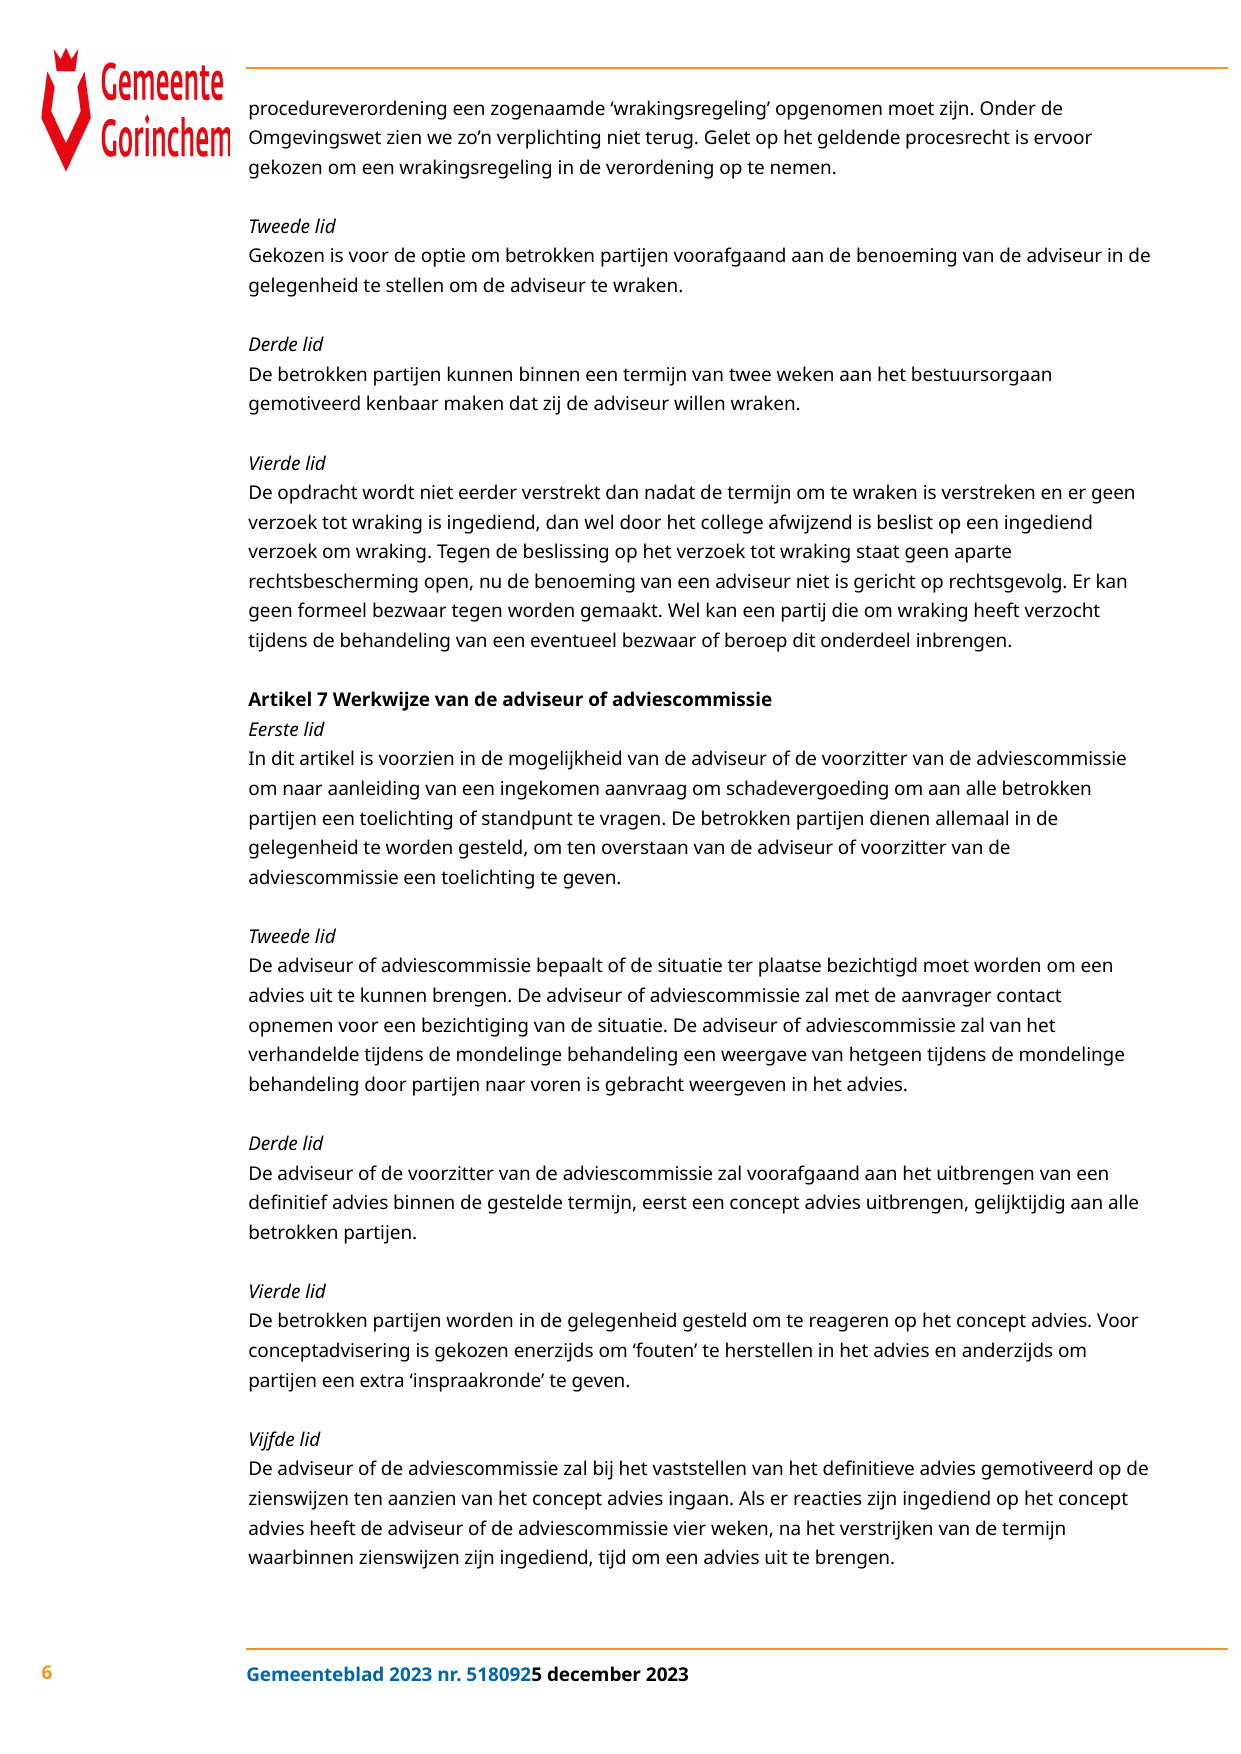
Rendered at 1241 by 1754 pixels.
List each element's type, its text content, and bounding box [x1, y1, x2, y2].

text Tweede lid [248, 923, 1152, 949]
text procedureverordening een zogenaamde ‘wrakingsregeling’ opgenomen moet zijn. Onder de Omgevingswet zien we zo’n verplichting niet terug. Gelet op het geldende procesrecht is ervoor gekozen om een wrakingsregeling in de verordening op te nemen. [248, 95, 1152, 180]
text Vijfde lid [248, 1426, 1152, 1452]
text Vierde lid [248, 450, 1152, 476]
text Derde lid [248, 331, 1152, 357]
text Derde lid [248, 1130, 1152, 1156]
text Gekozen is voor de optie om betrokken partijen voorafgaand aan de benoeming van de adviseur in de gelegenheid te stellen om de adviseur te wraken. [248, 243, 1152, 298]
text De adviseur of adviescommissie bepaalt of de situatie ter plaatse bezichtigd moet worden om een advies uit te kunnen brengen. De adviseur of adviescommissie zal met de aanvrager contact opnemen voor een bezichtiging van de situatie. De adviseur of adviescommissie zal van het verhandelde tijdens de mondelinge behandeling een weergave van hetgeen tijdens de mondelinge behandeling door partijen naar voren is gebracht weergeven in het advies. [248, 953, 1152, 1097]
text Tweede lid [248, 213, 1152, 239]
text De betrokken partijen worden in de gelegenheid gesteld om te reageren op het concept advies. Voor conceptadvisering is gekozen enerzijds om ‘fouten’ te herstellen in het advies en anderzijds om partijen een extra ‘inspraakronde’ te geven. [248, 1308, 1152, 1393]
text Vierde lid [248, 1278, 1152, 1304]
text De adviseur of de voorzitter van de adviescommissie zal voorafgaand aan het uitbrengen van een definitief advies binnen de gestelde termijn, eerst een concept advies uitbrengen, gelijktijdig aan alle betrokken partijen. [248, 1160, 1152, 1245]
picture [41, 47, 231, 172]
text Eerste lid [248, 716, 1152, 742]
text Artikel 7 Werkwijze van de adviseur of adviescommissie [248, 686, 1152, 712]
text In dit artikel is voorzien in de mogelijkheid van de adviseur of de voorzitter van de adviescommissie om naar aanleiding van een ingekomen aanvraag om schadevergoeding om aan alle betrokken partijen een toelichting of standpunt te vragen. De betrokken partijen dienen allemaal in de gelegenheid te worden gesteld, om ten overstaan van de adviseur of voorzitter van de adviescommissie een toelichting te geven. [248, 746, 1152, 890]
text De adviseur of de adviescommissie zal bij het vaststellen van het definitieve advies gemotiveerd op de zienswijzen ten aanzien van het concept advies ingaan. Als er reacties zijn ingediend op het concept advies heeft de adviseur of de adviescommissie vier weken, na het verstrijken van de termijn waarbinnen zienswijzen zijn ingediend, tijd om een advies uit te brengen. [248, 1456, 1152, 1570]
text De betrokken partijen kunnen binnen een termijn van twee weken aan het bestuursorgaan gemotiveerd kenbaar maken dat zij de adviseur willen wraken. [248, 361, 1152, 416]
text De opdracht wordt niet eerder verstrekt dan nadat de termijn om te wraken is verstreken en er geen verzoek tot wraking is ingediend, dan wel door het college afwijzend is beslist op een ingediend verzoek om wraking. Tegen de beslissing op het verzoek tot wraking staat geen aparte rechtsbescherming open, nu de benoeming van een adviseur niet is gericht op rechtsgevolg. Er kan geen formeel bezwaar tegen worden gemaakt. Wel kan een partij die om wraking heeft verzocht tijdens de behandeling van een eventueel bezwaar of beroep dit onderdeel inbrengen. [248, 479, 1152, 653]
